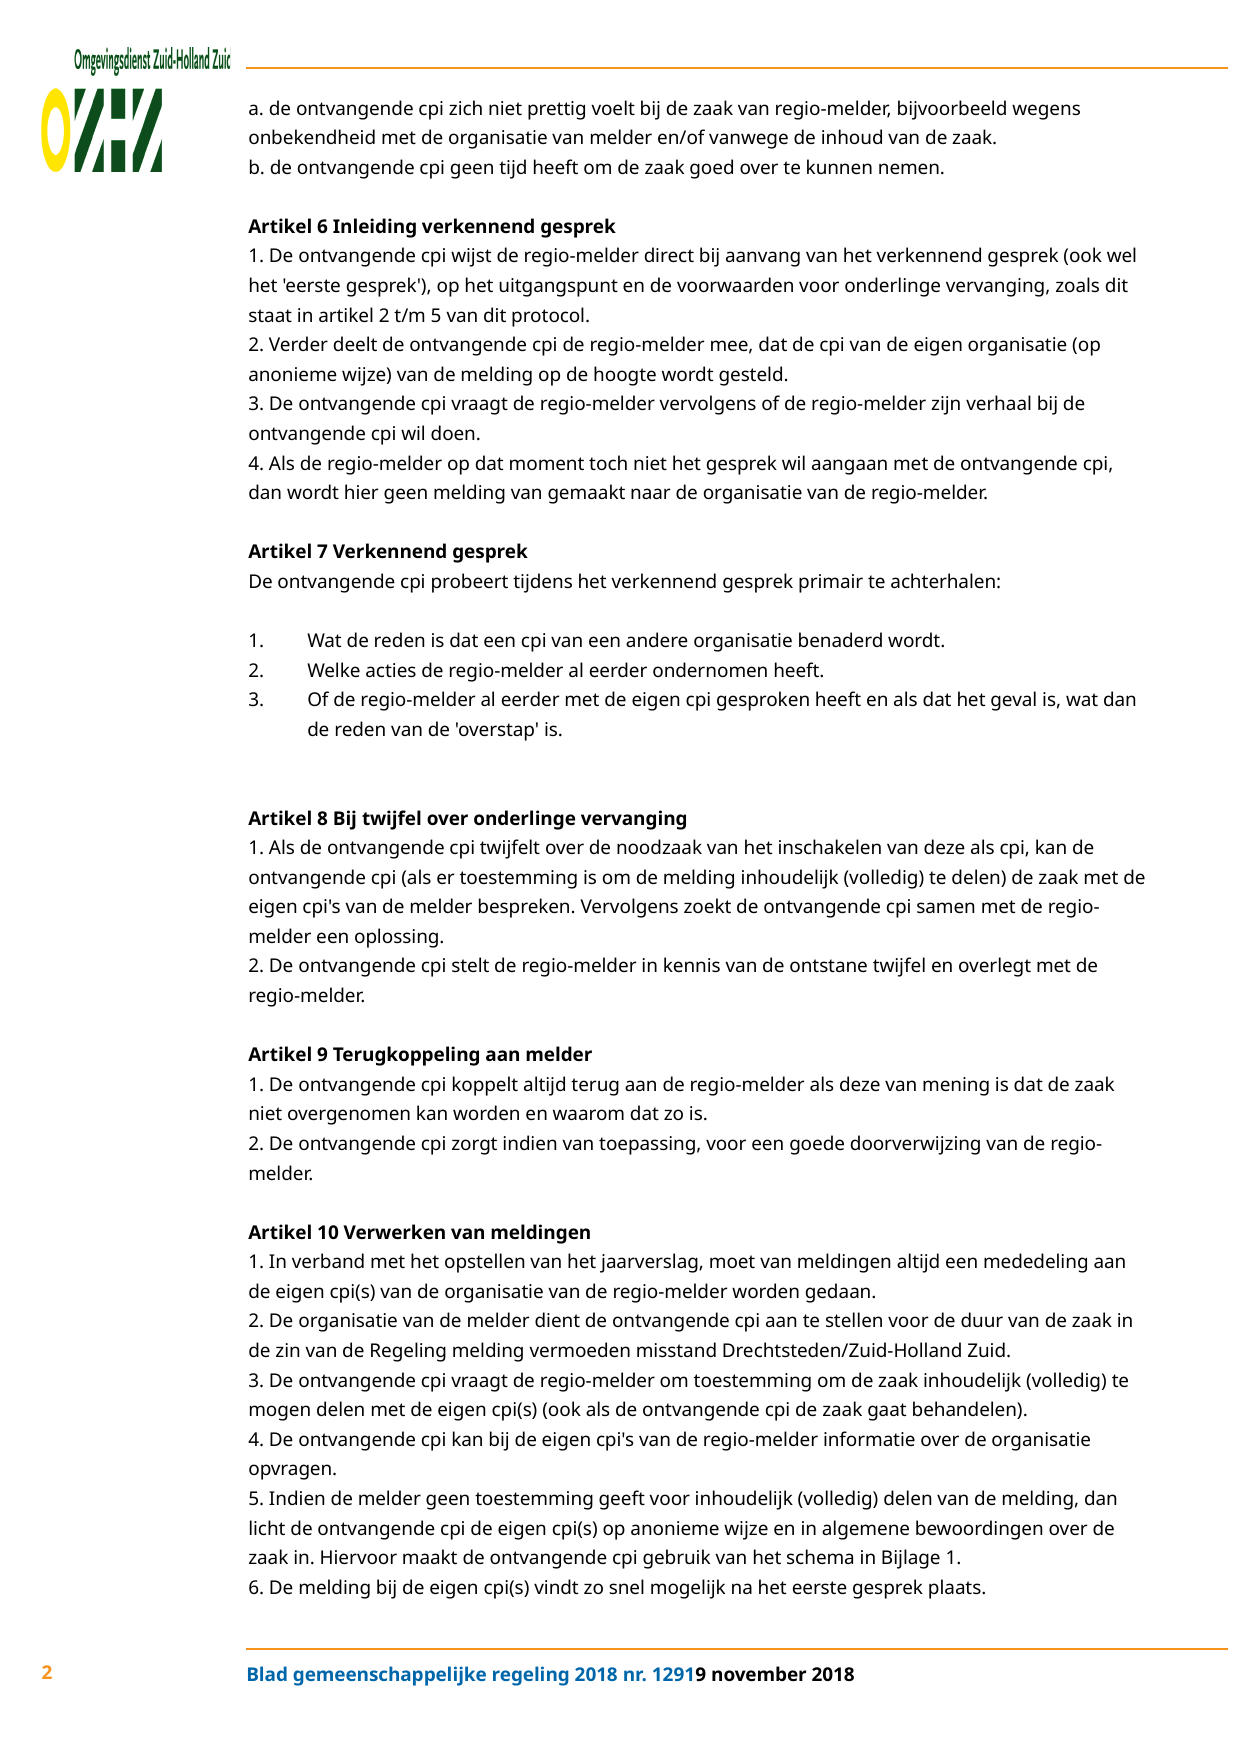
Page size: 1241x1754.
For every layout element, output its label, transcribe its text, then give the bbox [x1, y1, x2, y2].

text 4. De ontvangende cpi kan bij de eigen cpi's van de regio-melder informatie over de organisatie opvragen. [248, 1426, 1152, 1481]
text 3. De ontvangende cpi vraagt de regio-melder vervolgens of de regio-melder zijn verhaal bij de ontvangende cpi wil doen. [248, 391, 1152, 446]
text Artikel 6 Inleiding verkennend gesprek [248, 213, 1152, 239]
text 5. Indien de melder geen toestemming geeft voor inhoudelijk (volledig) delen van de melding, dan licht de ontvangende cpi de eigen cpi(s) op anonieme wijze en in algemene bewoordingen over de zaak in. Hiervoor maakt de ontvangende cpi gebruik van het schema in Bijlage 1. [248, 1485, 1152, 1570]
text b. de ontvangende cpi geen tijd heeft om de zaak goed over te kunnen nemen. [248, 154, 1152, 180]
text 6. De melding bij de eigen cpi(s) vindt zo snel mogelijk na het eerste gesprek plaats. [248, 1574, 1152, 1600]
text 2. Verder deelt de ontvangende cpi de regio-melder mee, dat de cpi van de eigen organisatie (op anonieme wijze) van de melding op de hoogte wordt gesteld. [248, 331, 1152, 387]
text Artikel 10 Verwerken van meldingen [248, 1219, 1152, 1245]
picture [41, 47, 231, 172]
text 3. De ontvangende cpi vraagt de regio-melder om toestemming om de zaak inhoudelijk (volledig) te mogen delen met de eigen cpi(s) (ook als de ontvangende cpi de zaak gaat behandelen). [248, 1367, 1152, 1422]
text a. de ontvangende cpi zich niet prettig voelt bij de zaak van regio-melder, bijvoorbeeld wegens onbekendheid met de organisatie van melder en/of vanwege de inhoud van de zaak. [248, 95, 1152, 150]
list Welke acties de regio-melder al eerder ondernomen heeft. [248, 657, 1152, 683]
text 1. De ontvangende cpi koppelt altijd terug aan de regio-melder als deze van mening is dat de zaak niet overgenomen kan worden en waarom dat zo is. [248, 1071, 1152, 1126]
text 1. Als de ontvangende cpi twijfelt over de noodzaak van het inschakelen van deze als cpi, kan de ontvangende cpi (als er toestemming is om de melding inhoudelijk (volledig) te delen) de zaak met de eigen cpi's van de melder bespreken. Vervolgens zoekt de ontvangende cpi samen met de regio-melder een oplossing. [248, 834, 1152, 949]
text 2. De organisatie van de melder dient de ontvangende cpi aan te stellen voor de duur van de zaak in de zin van de Regeling melding vermoeden misstand Drechtsteden/Zuid-Holland Zuid. [248, 1308, 1152, 1363]
text 1. De ontvangende cpi wijst de regio-melder direct bij aanvang van het verkennend gesprek (ook wel het 'eerste gesprek'), op het uitgangspunt en de voorwaarden voor onderlinge vervanging, zoals dit staat in artikel 2 t/m 5 van dit protocol. [248, 243, 1152, 328]
list Wat de reden is dat een cpi van een andere organisatie benaderd wordt. [248, 627, 1152, 653]
text Artikel 7 Verkennend gesprek [248, 538, 1152, 564]
text 2. De ontvangende cpi stelt de regio-melder in kennis van de ontstane twijfel en overlegt met de regio-melder. [248, 953, 1152, 1008]
text Artikel 9 Terugkoppeling aan melder [248, 1041, 1152, 1067]
text 4. Als de regio-melder op dat moment toch niet het gesprek wil aangaan met de ontvangende cpi, dan wordt hier geen melding van gemaakt naar de organisatie van de regio-melder. [248, 450, 1152, 505]
text De ontvangende cpi probeert tijdens het verkennend gesprek primair te achterhalen: [248, 568, 1152, 594]
list Of de regio-melder al eerder met de eigen cpi gesproken heeft en als dat het geval is, wat dan de reden van de 'overstap' is. [248, 686, 1152, 742]
text 1. In verband met het opstellen van het jaarverslag, moet van meldingen altijd een mededeling aan de eigen cpi(s) van de organisatie van de regio-melder worden gedaan. [248, 1248, 1152, 1304]
text 2. De ontvangende cpi zorgt indien van toepassing, voor een goede doorverwijzing van de regio-melder. [248, 1130, 1152, 1186]
text Artikel 8 Bij twijfel over onderlinge vervanging [248, 805, 1152, 831]
